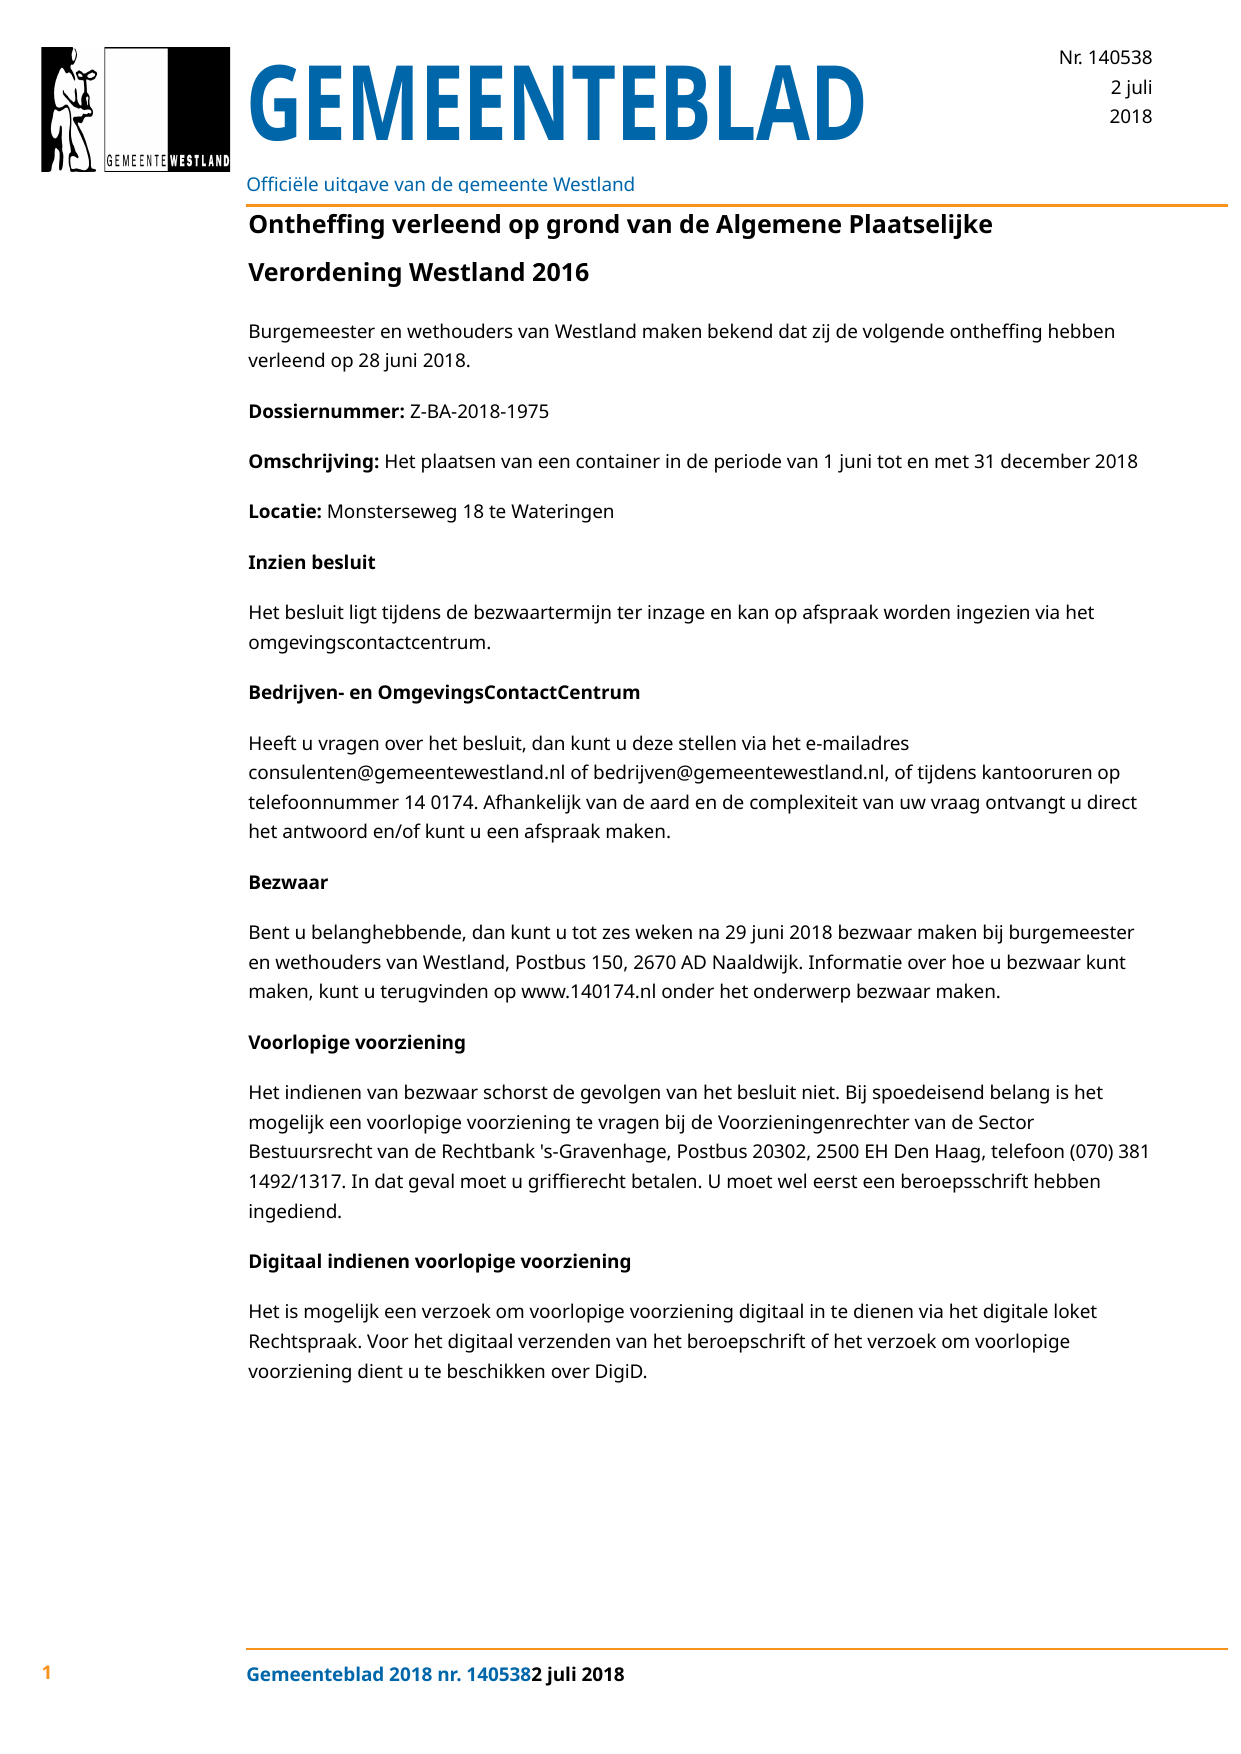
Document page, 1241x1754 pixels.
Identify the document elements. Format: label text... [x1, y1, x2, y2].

text Heeft u vragen over het besluit, dan kunt u deze stellen via het e-mailadres consulenten@gemeentewestland.nl of bedrijven@gemeentewestland.nl, of tijdens kantooruren op telefoonnummer 14 0174. Afhankelijk van de aard en de complexiteit van uw vraag ontvangt u direct het antwoord en/of kunt u een afspraak maken. [248, 730, 1152, 844]
text Het is mogelijk een verzoek om voorlopige voorziening digitaal in te dienen via het digitale loket Rechtspraak. Voor het digitaal verzenden van het beroepschrift of het verzoek om voorlopige voorziening dient u te beschikken over DigiD. [248, 1299, 1152, 1384]
text Digitaal indienen voorlopige voorziening [248, 1248, 1152, 1274]
text Ontheffing verleend op grond van de Algemene Plaatselijke Verordening Westland 2016 [248, 207, 1152, 288]
text Voorlopige voorziening [248, 1029, 1152, 1055]
text Bedrijven- en OmgevingsContactCentrum [248, 679, 1152, 705]
text Locatie: Monsterseweg 18 te Wateringen [248, 499, 1152, 524]
text Dossiernummer: Z-BA-2018-1975 [248, 398, 1152, 424]
text Het besluit ligt tijdens de bezwaartermijn ter inzage en kan op afspraak worden ingezien via het omgevingscontactcentrum. [248, 599, 1152, 655]
text Omschrijving: Het plaatsen van een container in de periode van 1 juni tot en met 31 december 2018 [248, 448, 1152, 474]
text Het indienen van bezwaar schorst de gevolgen van het besluit niet. Bij spoedeisend belang is het mogelijk een voorlopige voorziening te vragen bij de Voorzieningenrechter van de Sector Bestuursrecht van de Rechtbank 's-Gravenhage, Postbus 20302, 2500 EH Den Haag, telefoon (070) 381 1492/1317. In dat geval moet u griffierecht betalen. U moet wel eerst een beroepsschrift hebben ingediend. [248, 1079, 1152, 1224]
picture [41, 47, 231, 172]
text Bezwaar [248, 869, 1152, 895]
text Bent u belanghebbende, dan kunt u tot zes weken na 29 juni 2018 bezwaar maken bij burgemeester en wethouders van Westland, Postbus 150, 2670 AD Naaldwijk. Informatie over hoe u bezwaar kunt maken, kunt u terugvinden op www.140174.nl onder het onderwerp bezwaar maken. [248, 919, 1152, 1004]
text Burgemeester en wethouders van Westland maken bekend dat zij de volgende ontheffing hebben verleend op 28 juni 2018. [248, 318, 1152, 373]
text Inzien besluit [248, 549, 1152, 575]
